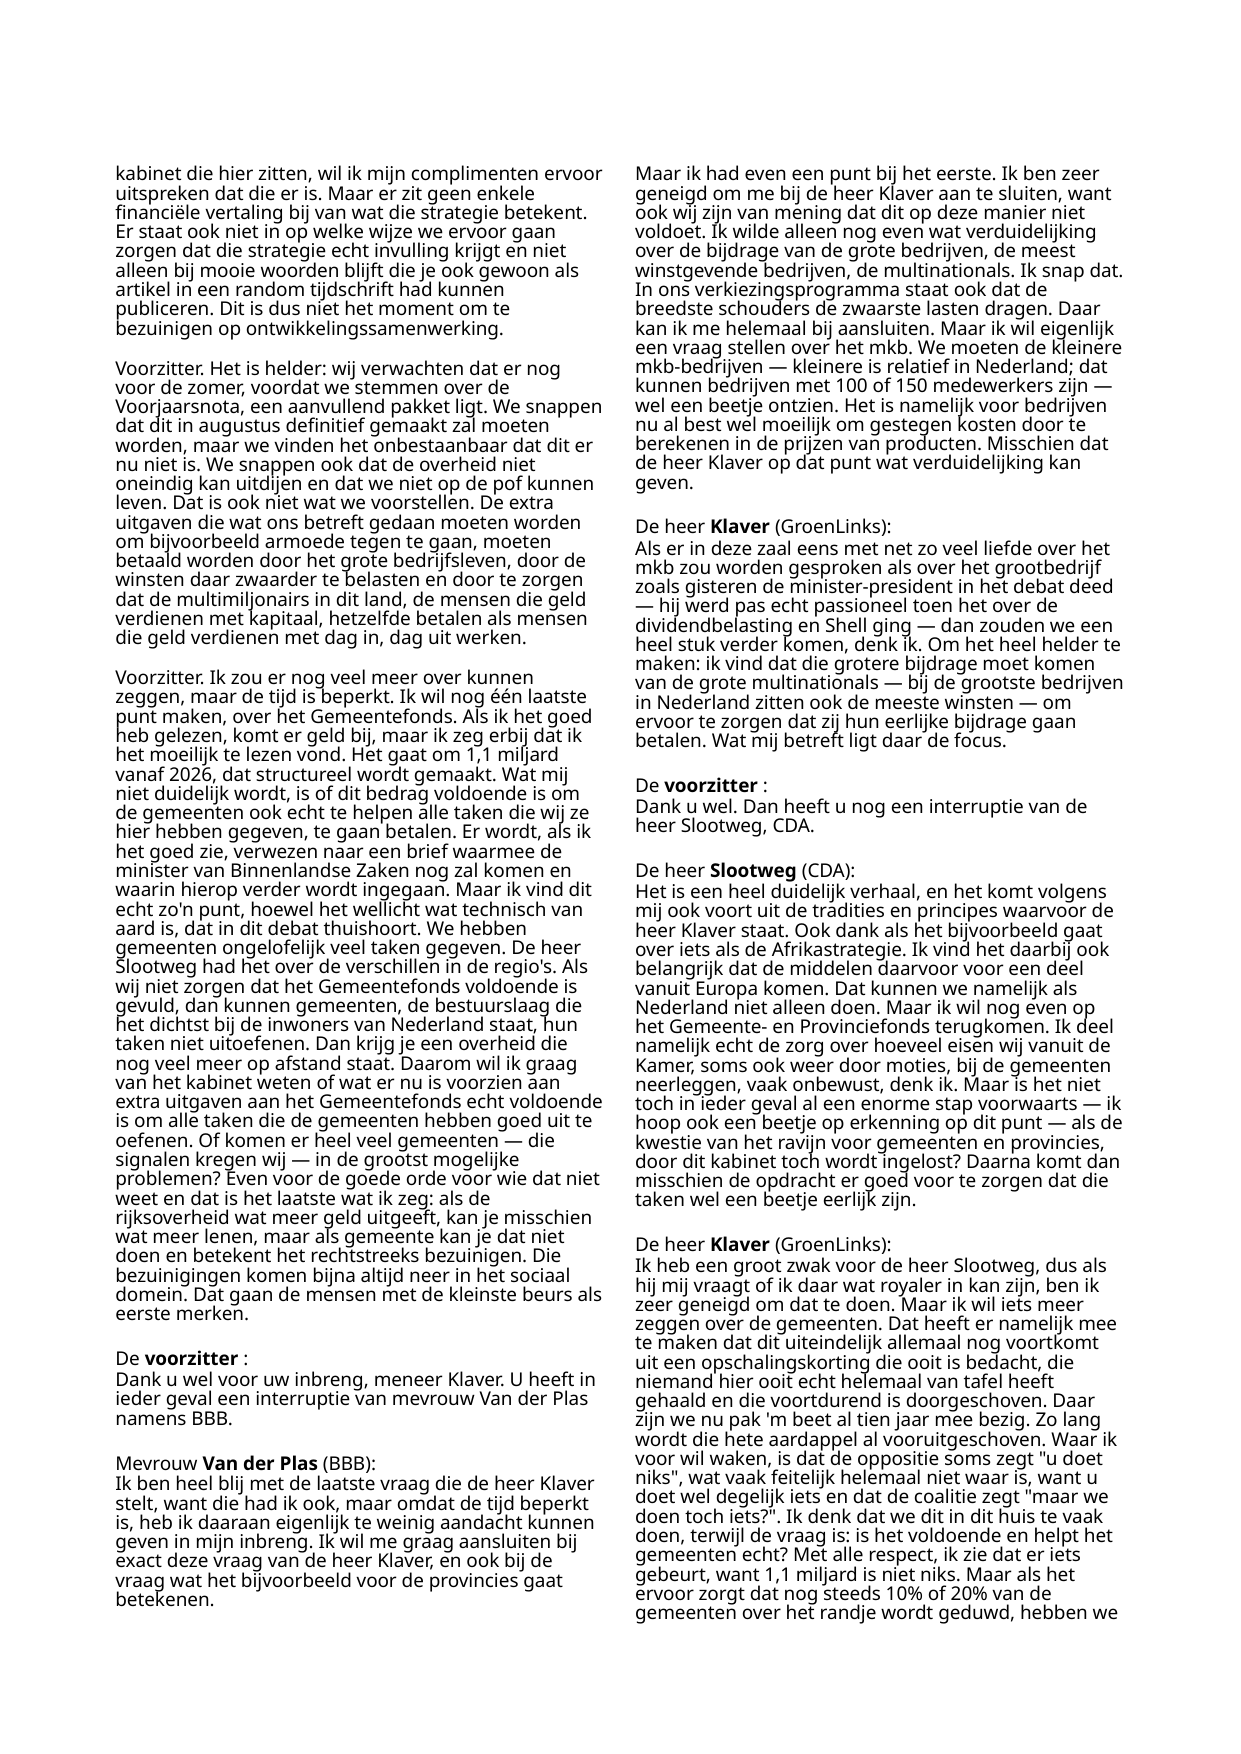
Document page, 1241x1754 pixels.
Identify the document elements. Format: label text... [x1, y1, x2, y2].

text Dank u wel. Dan heeft u nog een interruptie van de heer Slootweg, CDA. [635, 798, 1125, 837]
text Als er in deze zaal eens met net zo veel liefde over het mkb zou worden gesproken als over het grootbedrijf zoals gisteren de minister-president in het debat deed — hij werd pas echt passioneel toen het over de dividendbelasting en Shell ging — dan zouden we een heel stuk verder komen, denk ik. Om het heel helder te maken: ik vind dat die grotere bijdrage moet komen van de grote multinationals — bij de grootste bedrijven in Nederland zitten ook de meeste winsten — om ervoor te zorgen dat zij hun eerlijke bijdrage gaan betalen. Wat mij betreft ligt daar de focus. [635, 539, 1125, 751]
text De heer Klaver (GroenLinks): [635, 1232, 1125, 1257]
text Maar ik had even een punt bij het eerste. Ik ben zeer geneigd om me bij de heer Klaver aan te sluiten, want ook wij zijn van mening dat dit op deze manier niet voldoet. Ik wilde alleen nog even wat verduidelijking over de bijdrage van de grote bedrijven, de meest winstgevende bedrijven, de multinationals. Ik snap dat. In ons verkiezingsprogramma staat ook dat de breedste schouders de zwaarste lasten dragen. Daar kan ik me helemaal bij aansluiten. Maar ik wil eigenlijk een vraag stellen over het mkb. We moeten de kleinere mkb-bedrijven — kleinere is relatief in Nederland; dat kunnen bedrijven met 100 of 150 medewerkers zijn — wel een beetje ontzien. Het is namelijk voor bedrijven nu al best wel moeilijk om gestegen kosten door te berekenen in de prijzen van producten. Misschien dat de heer Klaver op dat punt wat verduidelijking kan geven. [635, 165, 1125, 493]
text De heer Slootweg (CDA): [635, 857, 1125, 883]
text Ik ben heel blij met de laatste vraag die de heer Klaver stelt, want die had ik ook, maar omdat de tijd beperkt is, heb ik daaraan eigenlijk te weinig aandacht kunnen geven in mijn inbreng. Ik wil me graag aansluiten bij exact deze vraag van de heer Klaver, en ook bij de vraag wat het bijvoorbeeld voor de provincies gaat betekenen. [115, 1475, 605, 1610]
text kabinet die hier zitten, wil ik mijn complimenten ervoor uitspreken dat die er is. Maar er zit geen enkele financiële vertaling bij van wat die strategie betekent. Er staat ook niet in op welke wijze we ervoor gaan zorgen dat die strategie echt invulling krijgt en niet alleen bij mooie woorden blijft die je ook gewoon als artikel in een random tijdschrift had kunnen publiceren. Dit is dus niet het moment om te bezuinigen op ontwikkelingssamenwerking. [115, 165, 605, 339]
text Het is een heel duidelijk verhaal, en het komt volgens mij ook voort uit de tradities en principes waarvoor de heer Klaver staat. Ook dank als het bijvoorbeeld gaat over iets als de Afrikastrategie. Ik vind het daarbij ook belangrijk dat de middelen daarvoor voor een deel vanuit Europa komen. Dat kunnen we namelijk als Nederland niet alleen doen. Maar ik wil nog even op het Gemeente- en Provinciefonds terugkomen. Ik deel namelijk echt de zorg over hoeveel eisen wij vanuit de Kamer, soms ook weer door moties, bij de gemeenten neerleggen, vaak onbewust, denk ik. Maar is het niet toch in ieder geval al een enorme stap voorwaarts — ik hoop ook een beetje op erkenning op dit punt — als de kwestie van het ravijn voor gemeenten en provincies, door dit kabinet toch wordt ingelost? Daarna komt dan misschien de opdracht er goed voor te zorgen dat die taken wel een beetje eerlijk zijn. [635, 883, 1125, 1211]
text De voorzitter : [635, 772, 1125, 798]
text Mevrouw Van der Plas (BBB): [115, 1450, 605, 1475]
text Ik heb een groot zwak voor de heer Slootweg, dus als hij mij vraagt of ik daar wat royaler in kan zijn, ben ik zeer geneigd om dat te doen. Maar ik wil iets meer zeggen over de gemeenten. Dat heeft er namelijk mee te maken dat dit uiteindelijk allemaal nog voortkomt uit een opschalingskorting die ooit is bedacht, die niemand hier ooit echt helemaal van tafel heeft gehaald en die voortdurend is doorgeschoven. Daar zijn we nu pak 'm beet al tien jaar mee bezig. Zo lang wordt die hete aardappel al vooruitgeschoven. Waar ik voor wil waken, is dat de oppositie soms zegt "u doet niks", wat vaak feitelijk helemaal niet waar is, want u doet wel degelijk iets en dat de coalitie zegt "maar we doen toch iets?". Ik denk dat we dit in dit huis te vaak doen, terwijl de vraag is: is het voldoende en helpt het gemeenten echt? Met alle respect, ik zie dat er iets gebeurt, want 1,1 miljard is niet niks. Maar als het ervoor zorgt dat nog steeds 10% of 20% van de gemeenten over het randje wordt geduwd, hebben we [635, 1257, 1125, 1623]
text Dank u wel voor uw inbreng, meneer Klaver. U heeft in ieder geval een interruptie van mevrouw Van der Plas namens BBB. [115, 1371, 605, 1429]
text Voorzitter. Ik zou er nog veel meer over kunnen zeggen, maar de tijd is beperkt. Ik wil nog één laatste punt maken, over het Gemeentefonds. Als ik het goed heb gelezen, komt er geld bij, maar ik zeg erbij dat ik het moeilijk te lezen vond. Het gaat om 1,1 miljard vanaf 2026, dat structureel wordt gemaakt. Wat mij niet duidelijk wordt, is of dit bedrag voldoende is om de gemeenten ook echt te helpen alle taken die wij ze hier hebben gegeven, te gaan betalen. Er wordt, als ik het goed zie, verwezen naar een brief waarmee de minister van Binnenlandse Zaken nog zal komen en waarin hierop verder wordt ingegaan. Maar ik vind dit echt zo'n punt, hoewel het wellicht wat technisch van aard is, dat in dit debat thuishoort. We hebben gemeenten ongelofelijk veel taken gegeven. De heer Slootweg had het over de verschillen in de regio's. Als wij niet zorgen dat het Gemeentefonds voldoende is gevuld, dan kunnen gemeenten, de bestuurslaag die het dichtst bij de inwoners van Nederland staat, hun taken niet uitoefenen. Dan krijg je een overheid die nog veel meer op afstand staat. Daarom wil ik graag van het kabinet weten of wat er nu is voorzien aan extra uitgaven aan het Gemeentefonds echt voldoende is om alle taken die de gemeenten hebben goed uit te oefenen. Of komen er heel veel gemeenten — die signalen kregen wij — in de grootst mogelijke problemen? Even voor de goede orde voor wie dat niet weet en dat is het laatste wat ik zeg: als de rijksoverheid wat meer geld uitgeeft, kan je misschien wat meer lenen, maar als gemeente kan je dat niet doen en betekent het rechtstreeks bezuinigen. Die bezuinigingen komen bijna altijd neer in het sociaal domein. Dat gaan de mensen met de kleinste beurs als eerste merken. [115, 669, 605, 1324]
text Voorzitter. Het is helder: wij verwachten dat er nog voor de zomer, voordat we stemmen over de Voorjaarsnota, een aanvullend pakket ligt. We snappen dat dit in augustus definitief gemaakt zal moeten worden, maar we vinden het onbestaanbaar dat dit er nu niet is. We snappen ook dat de overheid niet oneindig kan uitdijen en dat we niet op de pof kunnen leven. Dat is ook niet wat we voorstellen. De extra uitgaven die wat ons betreft gedaan moeten worden om bijvoorbeeld armoede tegen te gaan, moeten betaald worden door het grote bedrijfsleven, door de winsten daar zwaarder te belasten en door te zorgen dat de multimiljonairs in dit land, de mensen die geld verdienen met kapitaal, hetzelfde betalen als mensen die geld verdienen met dag in, dag uit werken. [115, 359, 605, 648]
text De voorzitter : [115, 1345, 605, 1371]
text De heer Klaver (GroenLinks): [635, 514, 1125, 539]
